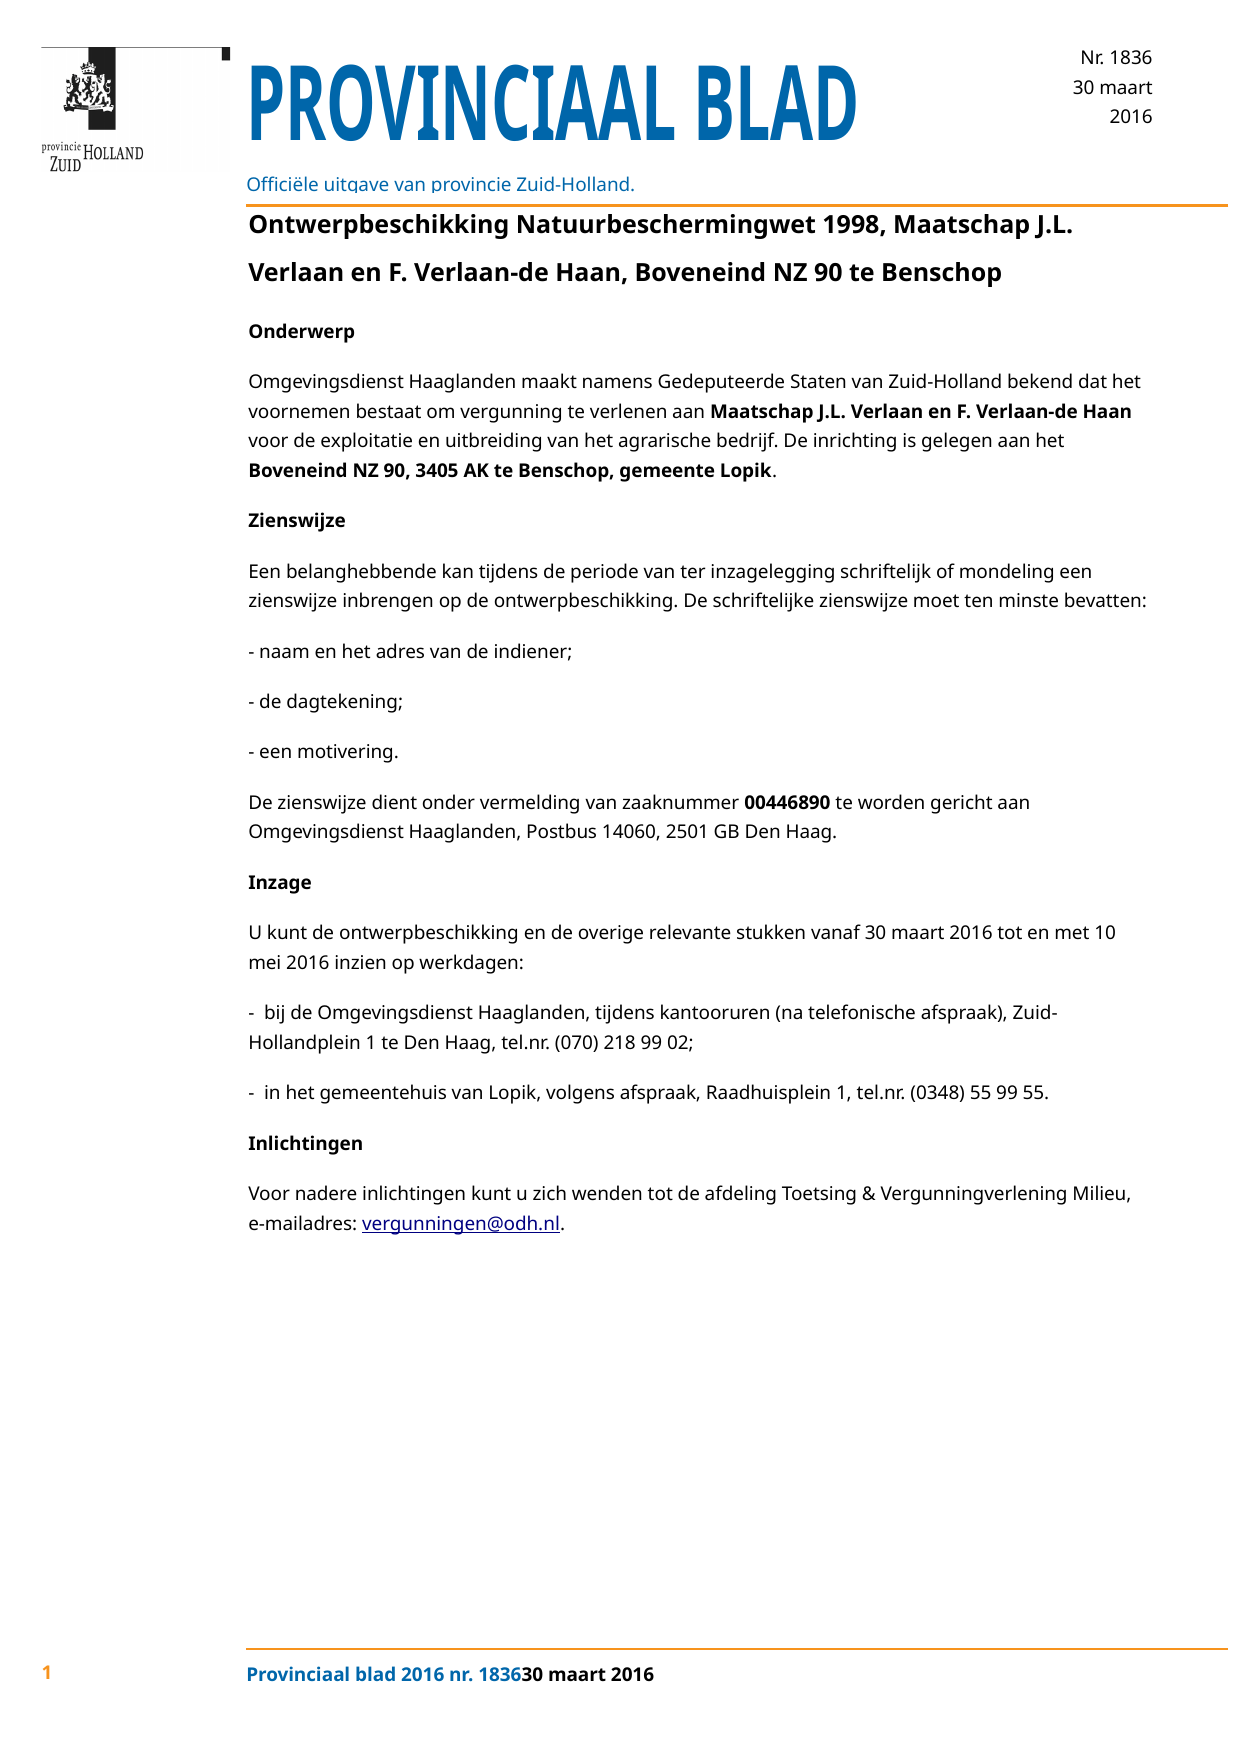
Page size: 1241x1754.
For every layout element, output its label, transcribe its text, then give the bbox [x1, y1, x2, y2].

picture [41, 47, 231, 172]
text - een motivering. [248, 739, 1152, 764]
text Voor nadere inlichtingen kunt u zich wenden tot de afdeling Toetsing & Vergunningverlening Milieu, e-mailadres: vergunningen@odh.nl. [248, 1180, 1152, 1236]
text Inzage [248, 869, 1152, 895]
text Ontwerpbeschikking Natuurbeschermingwet 1998, Maatschap J.L. Verlaan en F. Verlaan-de Haan, Boveneind NZ 90 te Benschop [248, 207, 1152, 288]
text - bij de Omgevingsdienst Haaglanden, tijdens kantooruren (na telefonische afspraak), Zuid-Hollandplein 1 te Den Haag, tel.nr. (070) 218 99 02; [248, 999, 1152, 1055]
text U kunt de ontwerpbeschikking en de overige relevante stukken vanaf 30 maart 2016 tot en met 10 mei 2016 inzien op werkdagen: [248, 919, 1152, 975]
text De zienswijze dient onder vermelding van zaaknummer 00446890 te worden gericht aan Omgevingsdienst Haaglanden, Postbus 14060, 2501 GB Den Haag. [248, 789, 1152, 844]
text Onderwerp [248, 318, 1152, 344]
text Zienswijze [248, 507, 1152, 533]
text - in het gemeentehuis van Lopik, volgens afspraak, Raadhuisplein 1, tel.nr. (0348) 55 99 55. [248, 1079, 1152, 1105]
text - naam en het adres van de indiener; [248, 638, 1152, 664]
text Inlichtingen [248, 1130, 1152, 1156]
text - de dagtekening; [248, 688, 1152, 714]
text Een belanghebbende kan tijdens de periode van ter inzagelegging schriftelijk of mondeling een zienswijze inbrengen op de ontwerpbeschikking. De schriftelijke zienswijze moet ten minste bevatten: [248, 558, 1152, 613]
text Omgevingsdienst Haaglanden maakt namens Gedeputeerde Staten van Zuid-Holland bekend dat het voornemen bestaat om vergunning te verlenen aan Maatschap J.L. Verlaan en F. Verlaan-de Haan voor de exploitatie en uitbreiding van het agrarische bedrijf. De inrichting is gelegen aan het Boveneind NZ 90, 3405 AK te Benschop, gemeente Lopik. [248, 368, 1152, 483]
